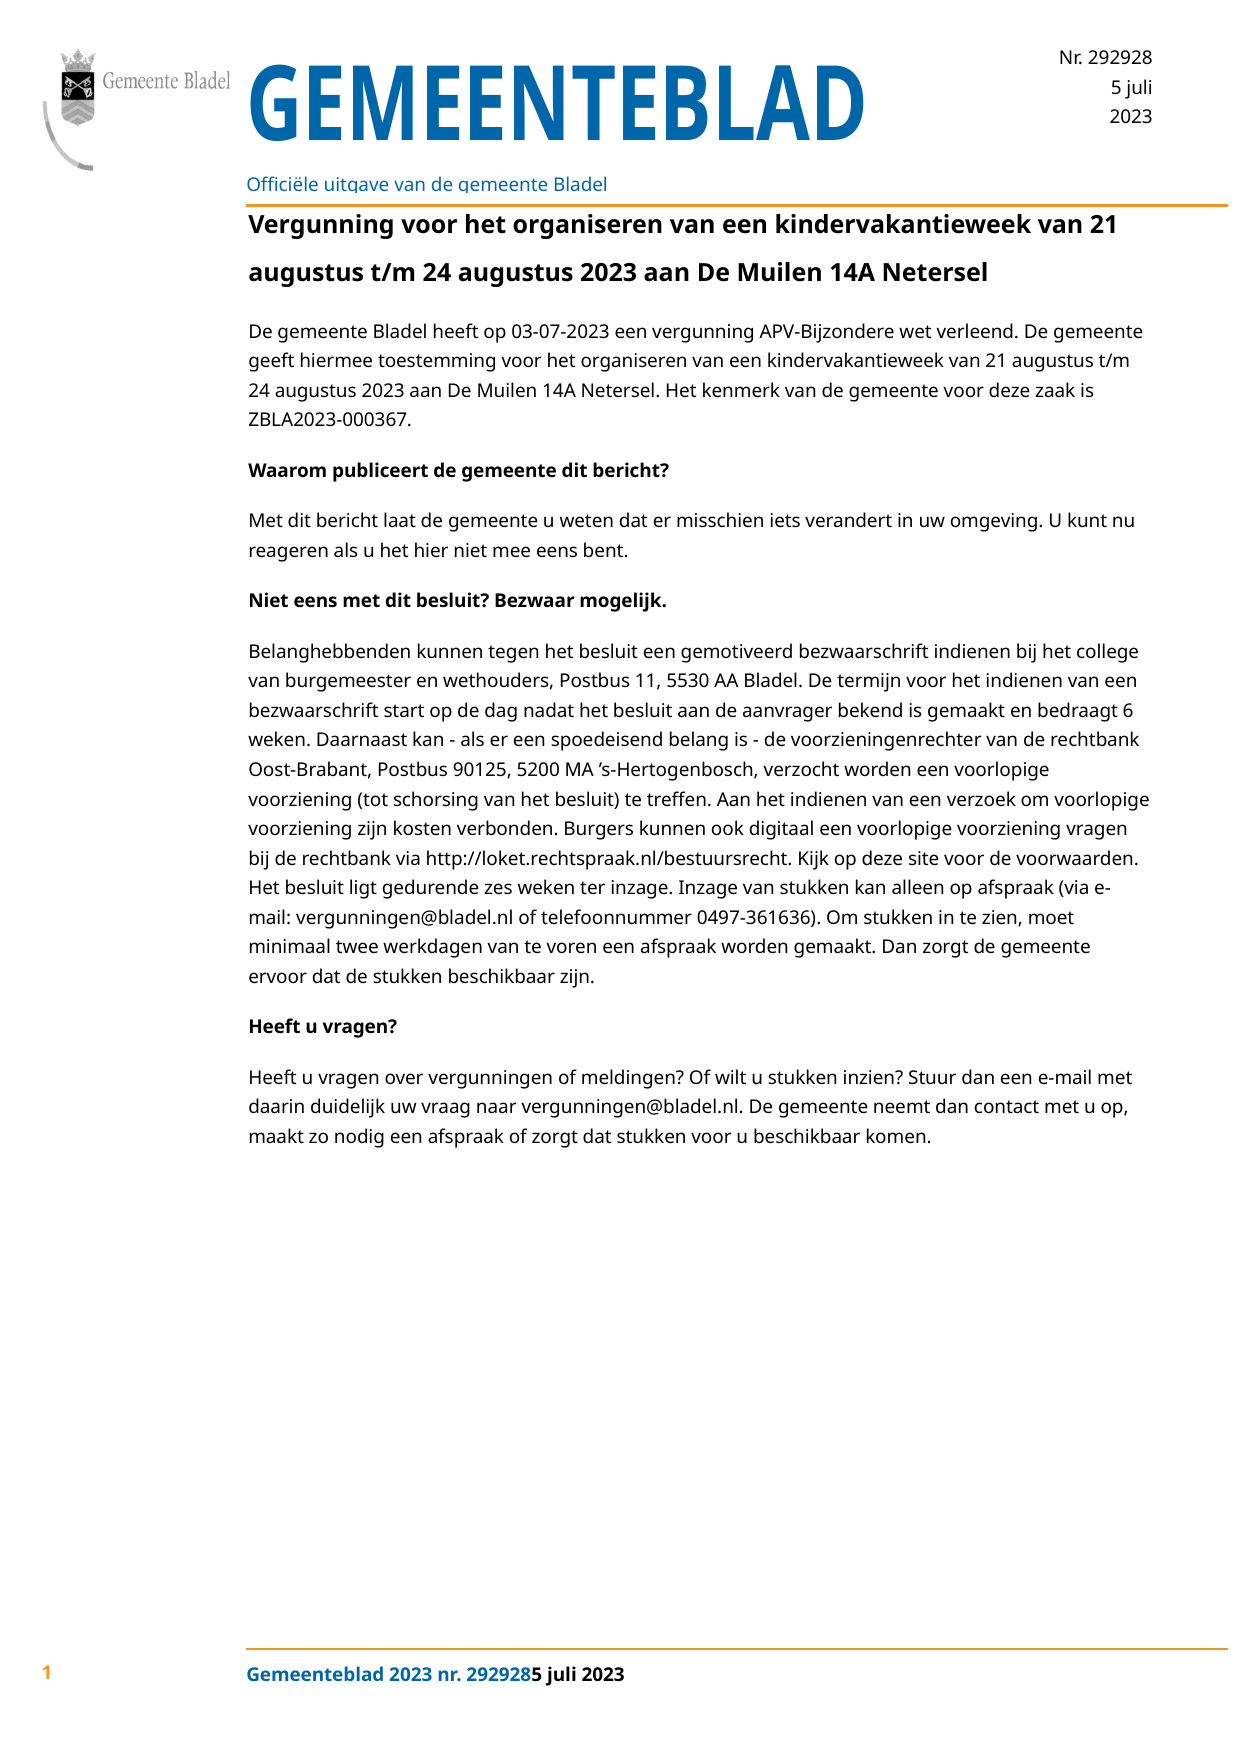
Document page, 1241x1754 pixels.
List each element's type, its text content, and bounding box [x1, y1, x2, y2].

text Heeft u vragen over vergunningen of meldingen? Of wilt u stukken inzien? Stuur dan een e-mail met daarin duidelijk uw vraag naar vergunningen@bladel.nl. De gemeente neemt dan contact met u op, maakt zo nodig een afspraak of zorgt dat stukken voor u beschikbaar komen. [248, 1064, 1152, 1149]
picture [41, 47, 231, 172]
text Vergunning voor het organiseren van een kindervakantieweek van 21 augustus t/m 24 augustus 2023 aan De Muilen 14A Netersel [248, 207, 1152, 288]
text Met dit bericht laat de gemeente u weten dat er misschien iets verandert in uw omgeving. U kunt nu reageren als u het hier niet mee eens bent. [248, 507, 1152, 563]
text Waarom publiceert de gemeente dit bericht? [248, 457, 1152, 483]
text Heeft u vragen? [248, 1014, 1152, 1039]
text Niet eens met dit besluit? Bezwaar mogelijk. [248, 587, 1152, 613]
text De gemeente Bladel heeft op 03-07-2023 een vergunning APV-Bijzondere wet verleend. De gemeente geeft hiermee toestemming voor het organiseren van een kindervakantieweek van 21 augustus t/m 24 augustus 2023 aan De Muilen 14A Netersel. Het kenmerk van de gemeente voor deze zaak is ZBLA2023-000367. [248, 318, 1152, 432]
text Belanghebbenden kunnen tegen het besluit een gemotiveerd bezwaarschrift indienen bij het college van burgemeester en wethouders, Postbus 11, 5530 AA Bladel. De termijn voor het indienen van een bezwaarschrift start op de dag nadat het besluit aan de aanvrager bekend is gemaakt en bedraagt 6 weken. Daarnaast kan - als er een spoedeisend belang is - de voorzieningenrechter van de rechtbank Oost-Brabant, Postbus 90125, 5200 MA ’s-Hertogenbosch, verzocht worden een voorlopige voorziening (tot schorsing van het besluit) te treffen. Aan het indienen van een verzoek om voorlopige voorziening zijn kosten verbonden. Burgers kunnen ook digitaal een voorlopige voorziening vragen bij de rechtbank via http://loket.rechtspraak.nl/bestuursrecht. Kijk op deze site voor de voorwaarden. Het besluit ligt gedurende zes weken ter inzage. Inzage van stukken kan alleen op afspraak (via e-mail: vergunningen@bladel.nl of telefoonnummer 0497-361636). Om stukken in te zien, moet minimaal twee werkdagen van te voren een afspraak worden gemaakt. Dan zorgt de gemeente ervoor dat de stukken beschikbaar zijn. [248, 638, 1152, 989]
